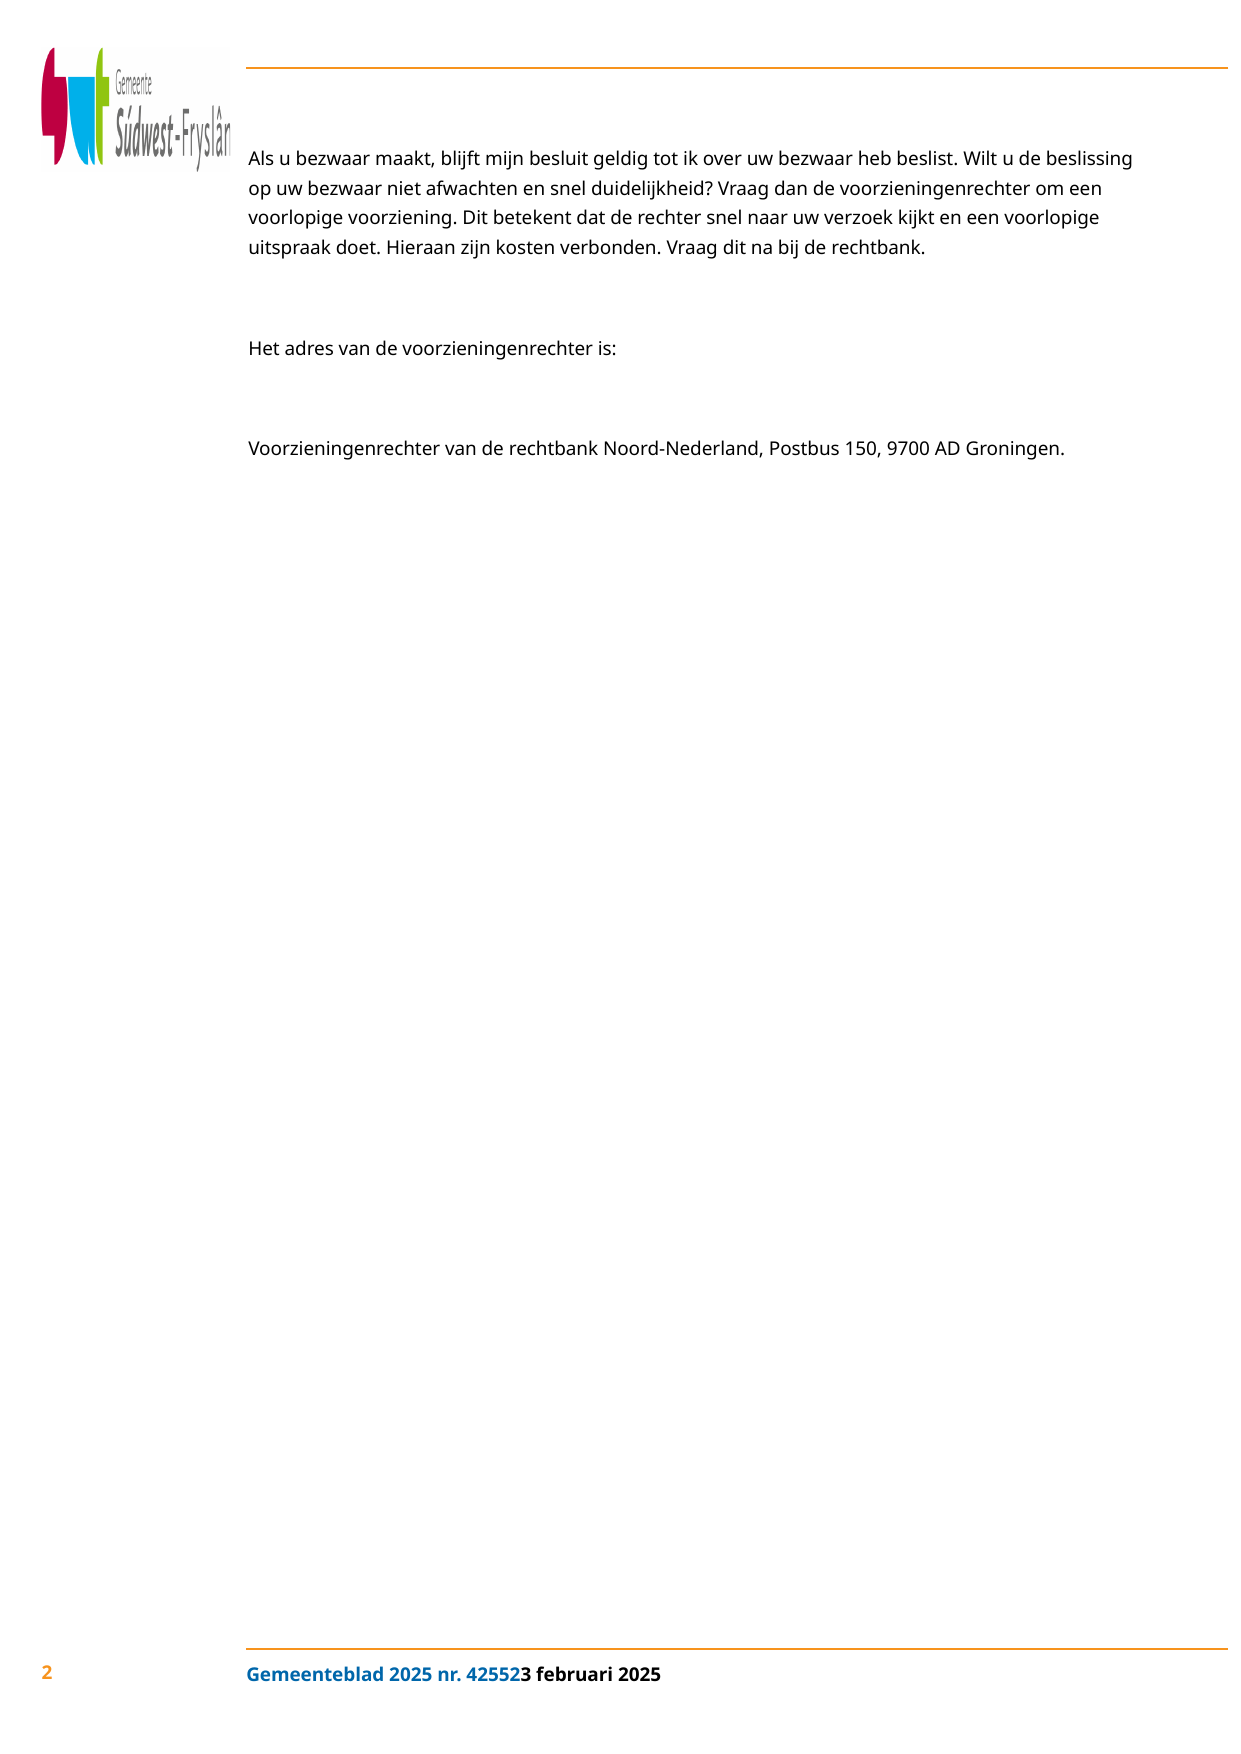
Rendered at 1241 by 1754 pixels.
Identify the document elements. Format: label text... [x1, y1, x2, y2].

text Voorzieningenrechter van de rechtbank Noord-Nederland, Postbus 150, 9700 AD Groningen. [248, 436, 1152, 461]
text Als u bezwaar maakt, blijft mijn besluit geldig tot ik over uw bezwaar heb beslist. Wilt u de beslissing op uw bezwaar niet afwachten en snel duidelijkheid? Vraag dan de voorzieningenrechter om een voorlopige voorziening. Dit betekent dat de rechter snel naar uw verzoek kijkt en een voorlopige uitspraak doet. Hieraan zijn kosten verbonden. Vraag dit na bij de rechtbank. [248, 145, 1152, 260]
text Het adres van de voorzieningenrechter is: [248, 335, 1152, 361]
picture [41, 47, 231, 172]
